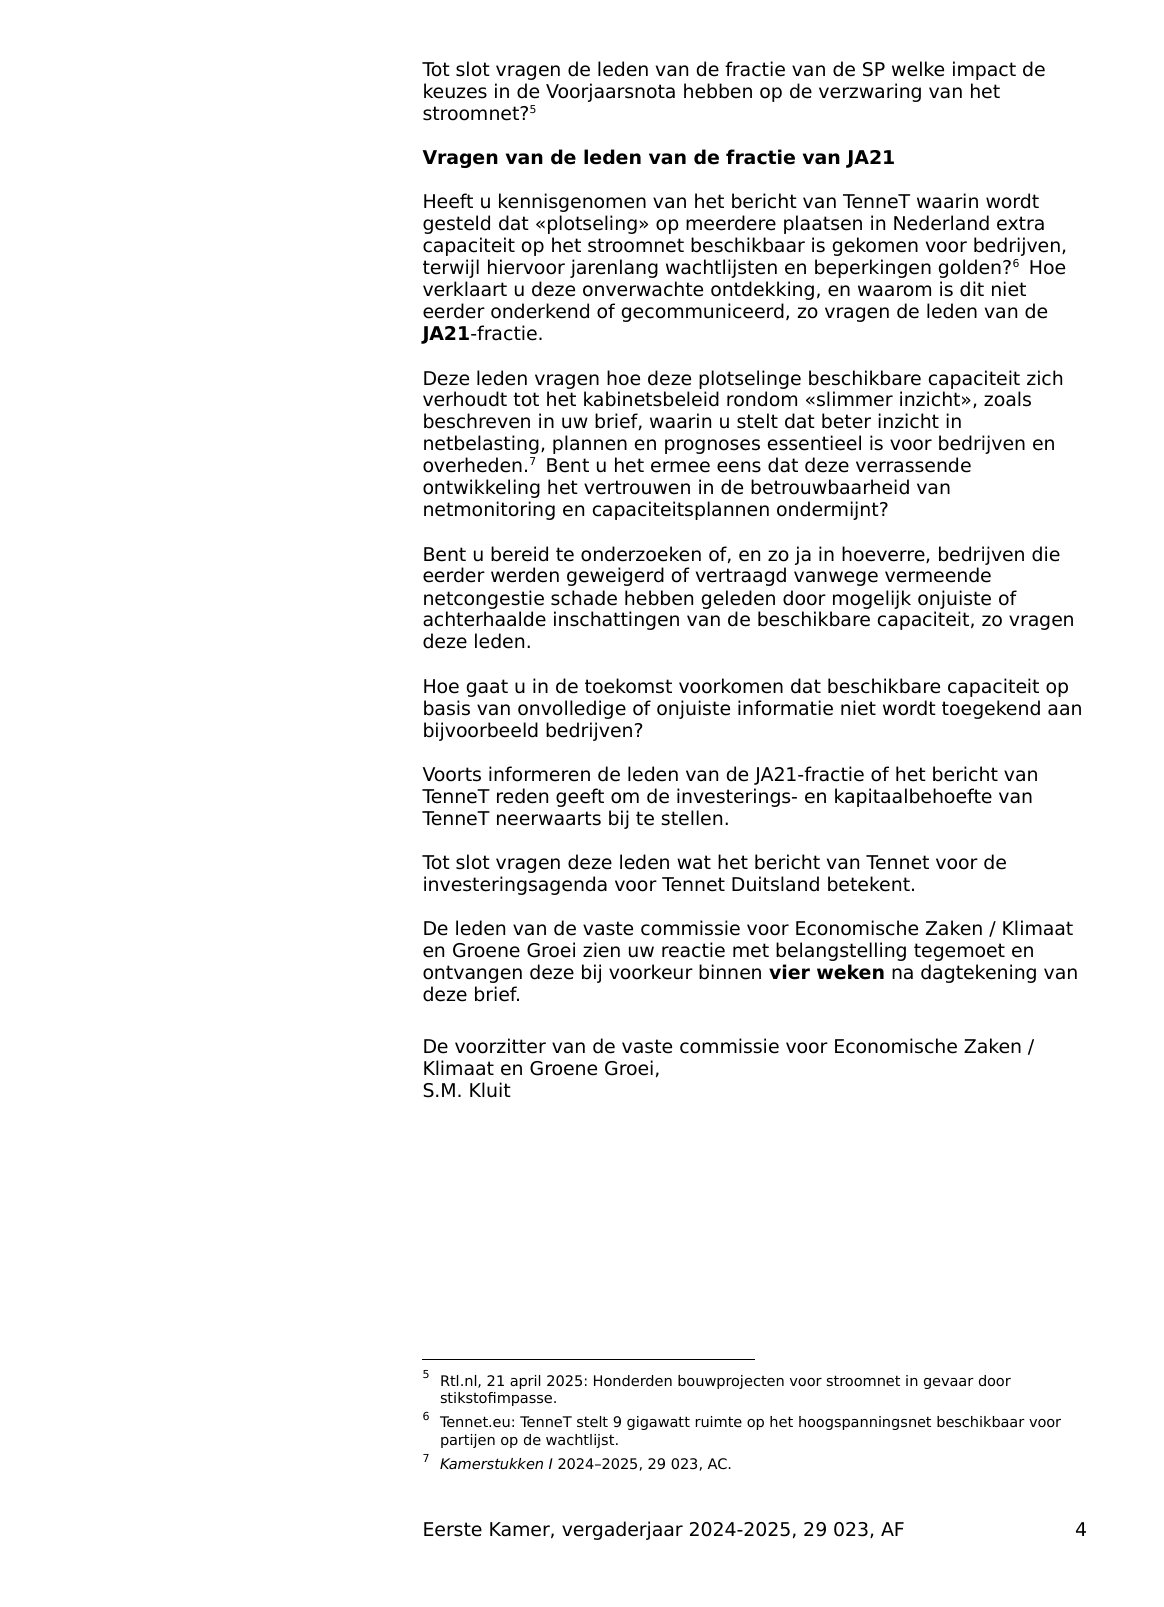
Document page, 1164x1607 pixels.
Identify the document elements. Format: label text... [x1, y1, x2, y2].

text De leden van de vaste commissie voor Economische Zaken / Klimaat en Groene Groei zien uw reactie met belangstelling tegemoet en ontvangen deze bij voorkeur binnen vier weken na dagtekening van deze brief. [422, 918, 1087, 1006]
text Hoe gaat u in de toekomst voorkomen dat beschikbare capaciteit op basis van onvolledige of onjuiste informatie niet wordt toegekend aan bijvoorbeeld bedrijven? [422, 676, 1087, 741]
text Rtl.nl, 21 april 2025: Honderden bouwprojecten voor stroomnet in gevaar door stikstofimpasse. [422, 1368, 1087, 1407]
subtitle Vragen van de leden van de fractie van JA21 [422, 147, 1087, 169]
text Heeft u kennisgenomen van het bericht van TenneT waarin wordt gesteld dat «plotseling» op meerdere plaatsen in Nederland extra capaciteit op het stroomnet beschikbaar is gekomen voor bedrijven, terwijl hiervoor jarenlang wachtlijsten en beperkingen golden? Hoe verklaart u deze onverwachte ontdekking, en waarom is dit niet eerder onderkend of gecommuniceerd, zo vragen de leden van de JA21-fractie. [422, 191, 1087, 345]
text Tot slot vragen de leden van de fractie van de SP welke impact de keuzes in de Voorjaarsnota hebben op de verzwaring van het stroomnet? [422, 59, 1087, 125]
text Deze leden vragen hoe deze plotselinge beschikbare capaciteit zich verhoudt tot het kabinetsbeleid rondom «slimmer inzicht», zoals beschreven in uw brief, waarin u stelt dat beter inzicht in netbelasting, plannen en prognoses essentieel is voor bedrijven en overheden. Bent u het ermee eens dat deze verrassende ontwikkeling het vertrouwen in de betrouwbaarheid van netmonitoring en capaciteitsplannen ondermijnt? [422, 367, 1087, 521]
text Tot slot vragen deze leden wat het bericht van Tennet voor de investeringsagenda voor Tennet Duitsland betekent. [422, 852, 1087, 896]
text De voorzitter van de vaste commissie voor Economische Zaken / Klimaat en Groene Groei, S.M. Kluit [422, 1036, 1087, 1102]
text Bent u bereid te onderzoeken of, en zo ja in hoeverre, bedrijven die eerder werden geweigerd of vertraagd vanwege vermeende netcongestie schade hebben geleden door mogelijk onjuiste of achterhaalde inschattingen van de beschikbare capaciteit, zo vragen deze leden. [422, 543, 1087, 653]
text Tennet.eu: TenneT stelt 9 gigawatt ruimte op het hoogspanningsnet beschikbaar voor partijen op de wachtlijst. [422, 1410, 1087, 1449]
text Kamerstukken I 2024–2025, 29 023, AC. [422, 1452, 1087, 1474]
text Voorts informeren de leden van de JA21-fractie of het bericht van TenneT reden geeft om de investerings- en kapitaalbehoefte van TenneT neerwaarts bij te stellen. [422, 764, 1087, 829]
